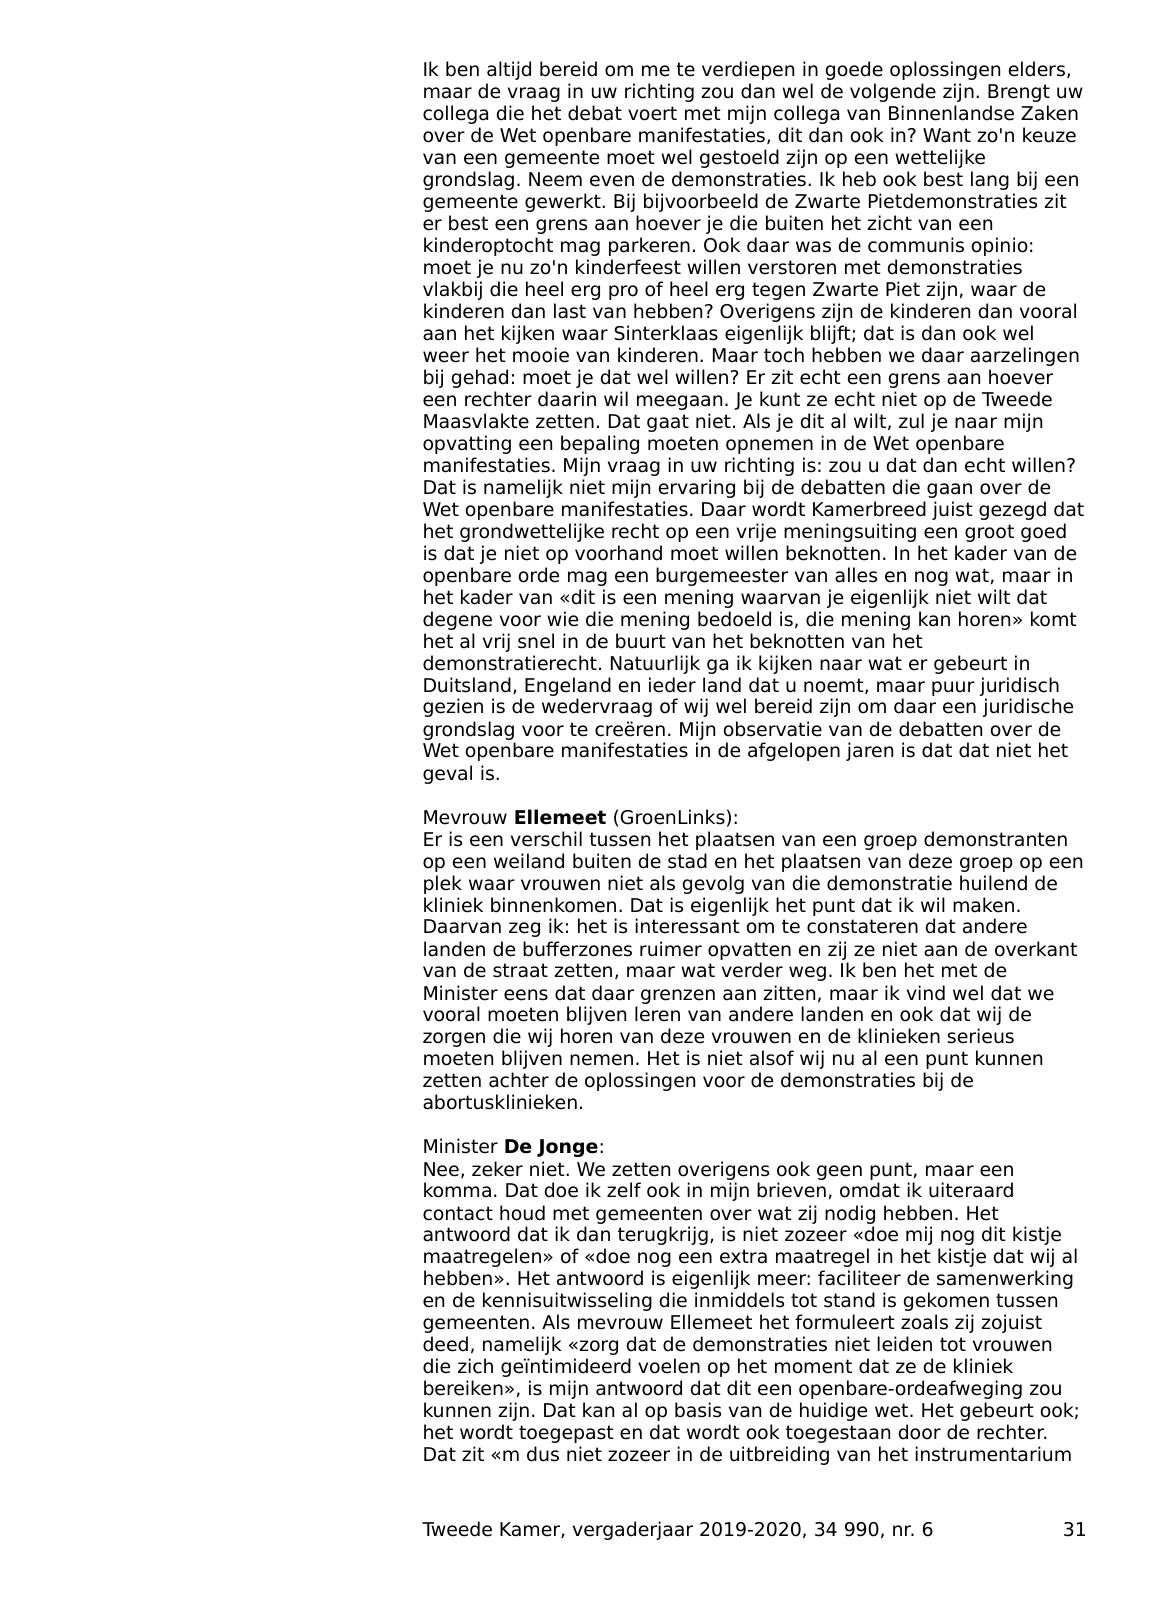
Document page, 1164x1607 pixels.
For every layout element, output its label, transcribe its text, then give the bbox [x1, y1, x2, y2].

text Nee, zeker niet. We zetten overigens ook geen punt, maar een komma. Dat doe ik zelf ook in mijn brieven, omdat ik uiteraard contact houd met gemeenten over wat zij nodig hebben. Het antwoord dat ik dan terugkrijg, is niet zozeer «doe mij nog dit kistje maatregelen» of «doe nog een extra maatregel in het kistje dat wij al hebben». Het antwoord is eigenlijk meer: faciliteer de samenwerking en de kennisuitwisseling die inmiddels tot stand is gekomen tussen gemeenten. Als mevrouw Ellemeet het formuleert zoals zij zojuist deed, namelijk «zorg dat de demonstraties niet leiden tot vrouwen die zich geïntimideerd voelen op het moment dat ze de kliniek bereiken», is mijn antwoord dat dit een openbare-ordeafweging zou kunnen zijn. Dat kan al op basis van de huidige wet. Het gebeurt ook; het wordt toegepast en dat wordt ook toegestaan door de rechter. Dat zit «m dus niet zozeer in de uitbreiding van het instrumentarium [422, 1158, 1087, 1466]
text Minister De Jonge: [422, 1136, 1087, 1158]
text Ik ben altijd bereid om me te verdiepen in goede oplossingen elders, maar de vraag in uw richting zou dan wel de volgende zijn. Brengt uw collega die het debat voert met mijn collega van Binnenlandse Zaken over de Wet openbare manifestaties, dit dan ook in? Want zo'n keuze van een gemeente moet wel gestoeld zijn op een wettelijke grondslag. Neem even de demonstraties. Ik heb ook best lang bij een gemeente gewerkt. Bij bijvoorbeeld de Zwarte Pietdemonstraties zit er best een grens aan hoever je die buiten het zicht van een kinderoptocht mag parkeren. Ook daar was de communis opinio: moet je nu zo'n kinderfeest willen verstoren met demonstraties vlakbij die heel erg pro of heel erg tegen Zwarte Piet zijn, waar de kinderen dan last van hebben? Overigens zijn de kinderen dan vooral aan het kijken waar Sinterklaas eigenlijk blijft; dat is dan ook wel weer het mooie van kinderen. Maar toch hebben we daar aarzelingen bij gehad: moet je dat wel willen? Er zit echt een grens aan hoever een rechter daarin wil meegaan. Je kunt ze echt niet op de Tweede Maasvlakte zetten. Dat gaat niet. Als je dit al wilt, zul je naar mijn opvatting een bepaling moeten opnemen in de Wet openbare manifestaties. Mijn vraag in uw richting is: zou u dat dan echt willen? Dat is namelijk niet mijn ervaring bij de debatten die gaan over de Wet openbare manifestaties. Daar wordt Kamerbreed juist gezegd dat het grondwettelijke recht op een vrije meningsuiting een groot goed is dat je niet op voorhand moet willen beknotten. In het kader van de openbare orde mag een burgemeester van alles en nog wat, maar in het kader van «dit is een mening waarvan je eigenlijk niet wilt dat degene voor wie die mening bedoeld is, die mening kan horen» komt het al vrij snel in de buurt van het beknotten van het demonstratierecht. Natuurlijk ga ik kijken naar wat er gebeurt in Duitsland, Engeland en ieder land dat u noemt, maar puur juridisch gezien is de wedervraag of wij wel bereid zijn om daar een juridische grondslag voor te creëren. Mijn observatie van de debatten over de Wet openbare manifestaties in de afgelopen jaren is dat dat niet het geval is. [422, 59, 1087, 784]
text Er is een verschil tussen het plaatsen van een groep demonstranten op een weiland buiten de stad en het plaatsen van deze groep op een plek waar vrouwen niet als gevolg van die demonstratie huilend de kliniek binnenkomen. Dat is eigenlijk het punt dat ik wil maken. Daarvan zeg ik: het is interessant om te constateren dat andere landen de bufferzones ruimer opvatten en zij ze niet aan de overkant van de straat zetten, maar wat verder weg. Ik ben het met de Minister eens dat daar grenzen aan zitten, maar ik vind wel dat we vooral moeten blijven leren van andere landen en ook dat wij de zorgen die wij horen van deze vrouwen en de klinieken serieus moeten blijven nemen. Het is niet alsof wij nu al een punt kunnen zetten achter de oplossingen voor de demonstraties bij de abortusklinieken. [422, 828, 1087, 1114]
text Mevrouw Ellemeet (GroenLinks): [422, 807, 1087, 828]
